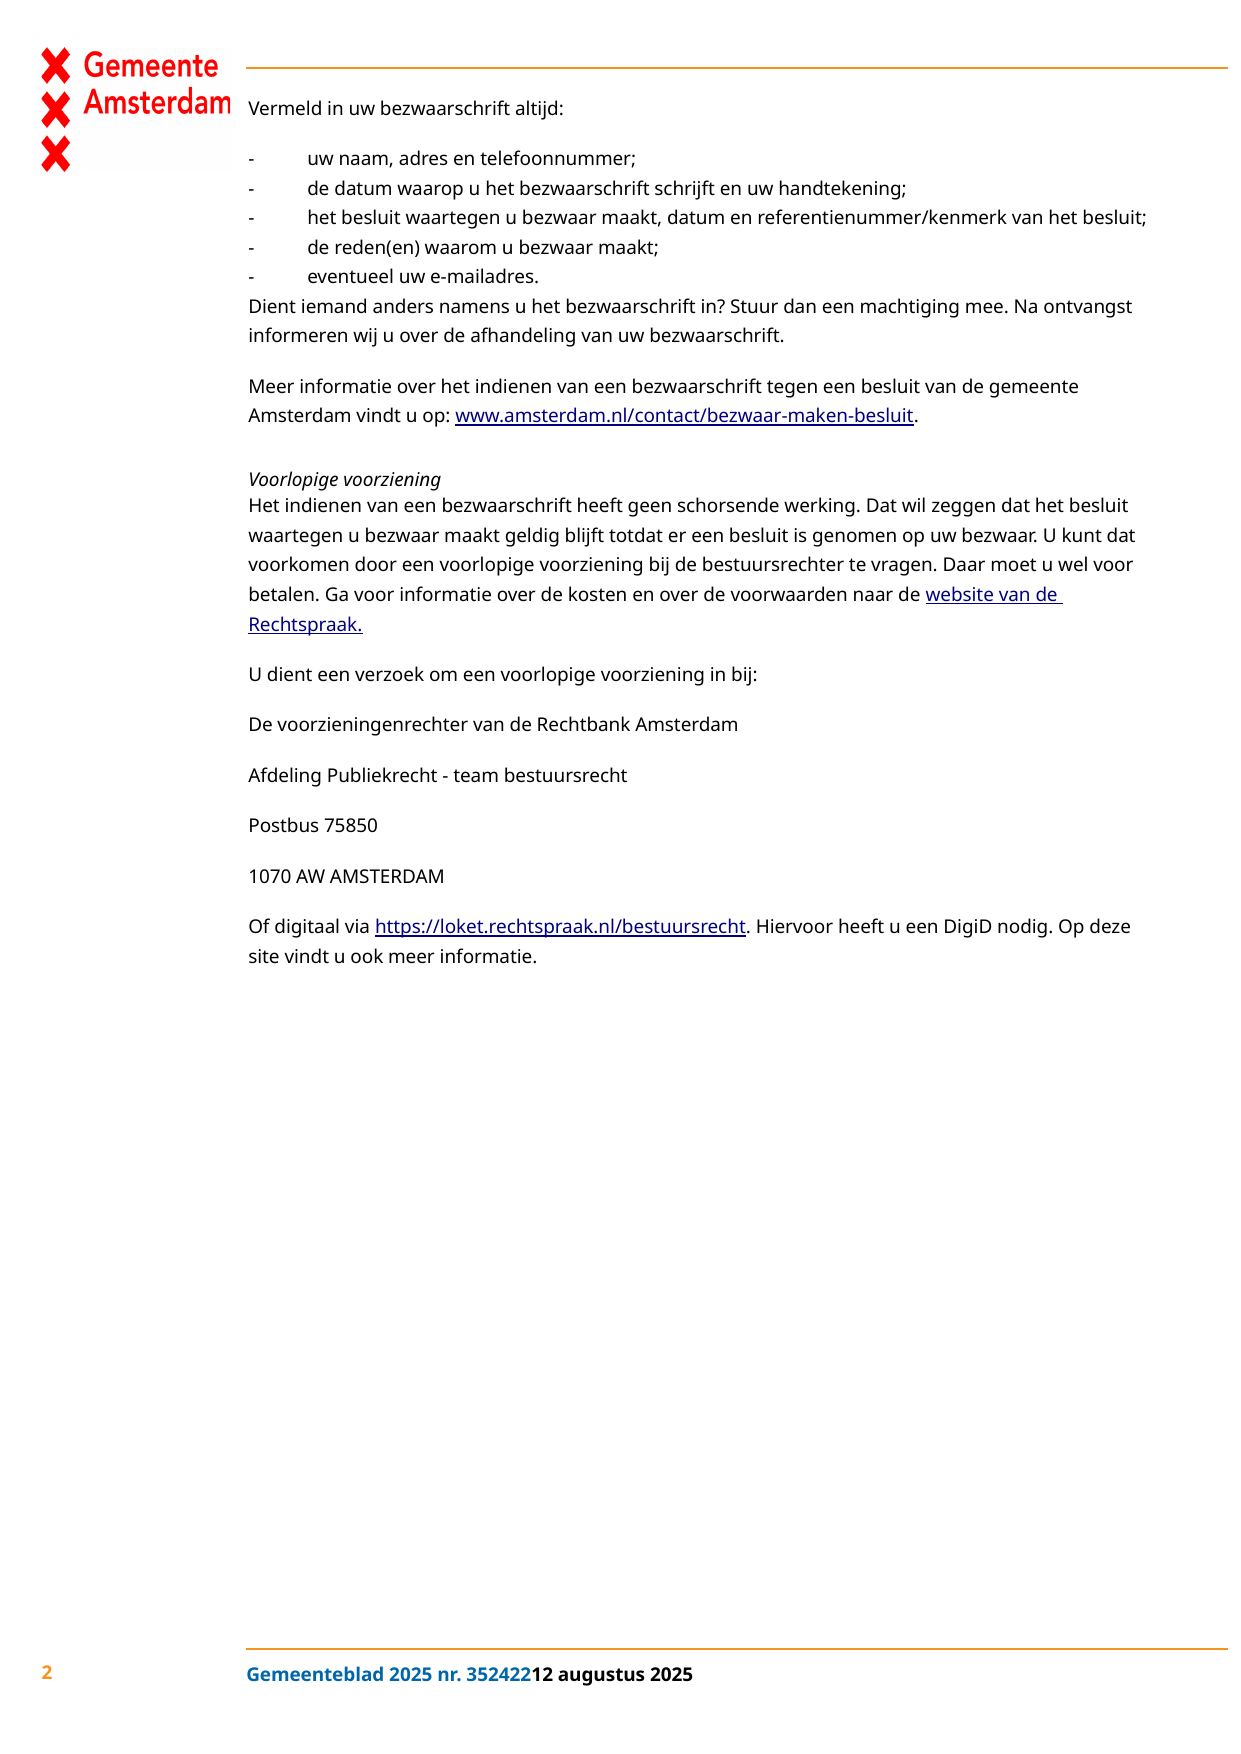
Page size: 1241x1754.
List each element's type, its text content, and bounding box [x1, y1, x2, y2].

text Postbus 75850 [248, 812, 1152, 838]
text Of digitaal via https://loket.rechtspraak.nl/bestuursrecht. Hiervoor heeft u een DigiD nodig. Op deze site vindt u ook meer informatie. [248, 913, 1152, 968]
text Afdeling Publiekrecht - team bestuursrecht [248, 762, 1152, 788]
list het besluit waartegen u bezwaar maakt, datum en referentienummer/kenmerk van het besluit; [248, 204, 1152, 230]
list uw naam, adres en telefoonnummer; [248, 145, 1152, 171]
text De voorzieningenrechter van de Rechtbank Amsterdam [248, 712, 1152, 737]
list eventueel uw e-mailadres. [248, 263, 1152, 289]
text Meer informatie over het indienen van een bezwaarschrift tegen een besluit van de gemeente Amsterdam vindt u op: www.amsterdam.nl/contact/bezwaar-maken-besluit. [248, 373, 1152, 428]
text Vermeld in uw bezwaarschrift altijd: [248, 95, 1152, 121]
text 1070 AW AMSTERDAM [248, 863, 1152, 888]
list de reden(en) waarom u bezwaar maakt; [248, 234, 1152, 260]
text U dient een verzoek om een voorlopige voorziening in bij: [248, 661, 1152, 687]
text Het indienen van een bezwaarschrift heeft geen schorsende werking. Dat wil zeggen dat het besluit waartegen u bezwaar maakt geldig blijft totdat er een besluit is genomen op uw bezwaar. U kunt dat voorkomen door een voorlopige voorziening bij de bestuursrechter te vragen. Daar moet u wel voor betalen. Ga voor informatie over de kosten en over de voorwaarden naar de website van de Rechtspraak. [248, 492, 1152, 636]
list de datum waarop u het bezwaarschrift schrijft en uw handtekening; [248, 175, 1152, 201]
text Voorlopige voorziening [248, 467, 1152, 492]
picture [41, 47, 231, 172]
text Dient iemand anders namens u het bezwaarschrift in? Stuur dan een machtiging mee. Na ontvangst informeren wij u over de afhandeling van uw bezwaarschrift. [248, 293, 1152, 348]
